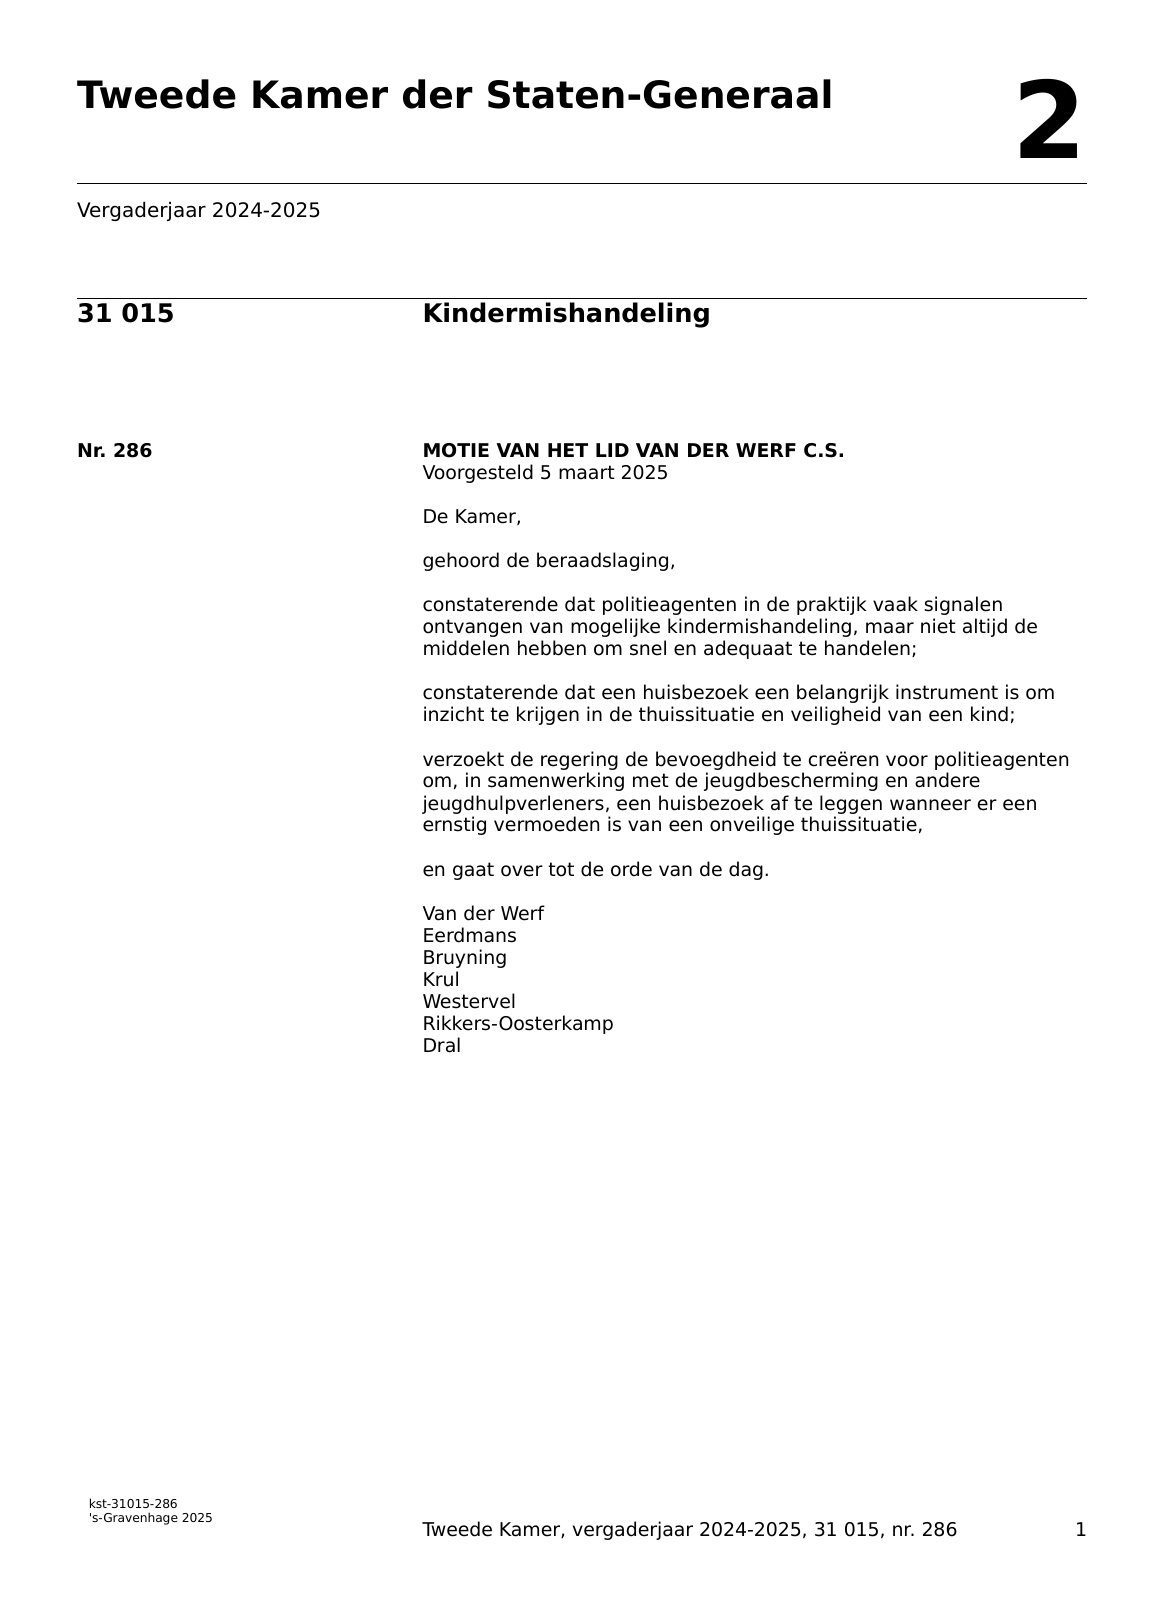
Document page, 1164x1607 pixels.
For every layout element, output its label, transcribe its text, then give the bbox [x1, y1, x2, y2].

text Voorgesteld 5 maart 2025 [422, 462, 1087, 484]
table_cell Vergaderjaar 2024-2025 [77, 184, 1087, 298]
text 's-Gravenhage 2025 [88, 1511, 323, 1525]
text gehoord de beraadslaging, [422, 550, 1087, 572]
text constaterende dat een huisbezoek een belangrijk instrument is om inzicht te krijgen in de thuissituatie en veiligheid van een kind; [422, 682, 1087, 726]
subtitle Nr. 286 MOTIE VAN HET LID VAN DER WERF C.S. [77, 440, 1087, 462]
text verzoekt de regering de bevoegdheid te creëren voor politieagenten om, in samenwerking met de jeugdbescherming en andere jeugdhulpverleners, een huisbezoek af te leggen wanneer er een ernstig vermoeden is van een onveilige thuissituatie, [422, 748, 1087, 836]
text en gaat over tot de orde van de dag. [422, 858, 1087, 881]
text De Kamer, [422, 506, 1087, 528]
subtitle 31 015 Kindermishandeling [77, 299, 1087, 329]
text Westervel [422, 991, 1087, 1013]
text constaterende dat politieagenten in de praktijk vaak signalen ontvangen van mogelijke kindermishandeling, maar niet altijd de middelen hebben om snel en adequaat te handelen; [422, 594, 1087, 660]
text Bruyning [422, 947, 1087, 969]
text Krul [422, 969, 1087, 991]
table_header Tweede Kamer der Staten-Generaal [77, 59, 886, 183]
text Eerdmans [422, 925, 1087, 947]
text Dral [422, 1034, 1087, 1057]
text kst-31015-286 [88, 1497, 323, 1511]
text Van der Werf [422, 903, 1087, 925]
text Rikkers-Oosterkamp [422, 1013, 1087, 1034]
table_header 2 [886, 59, 1087, 183]
